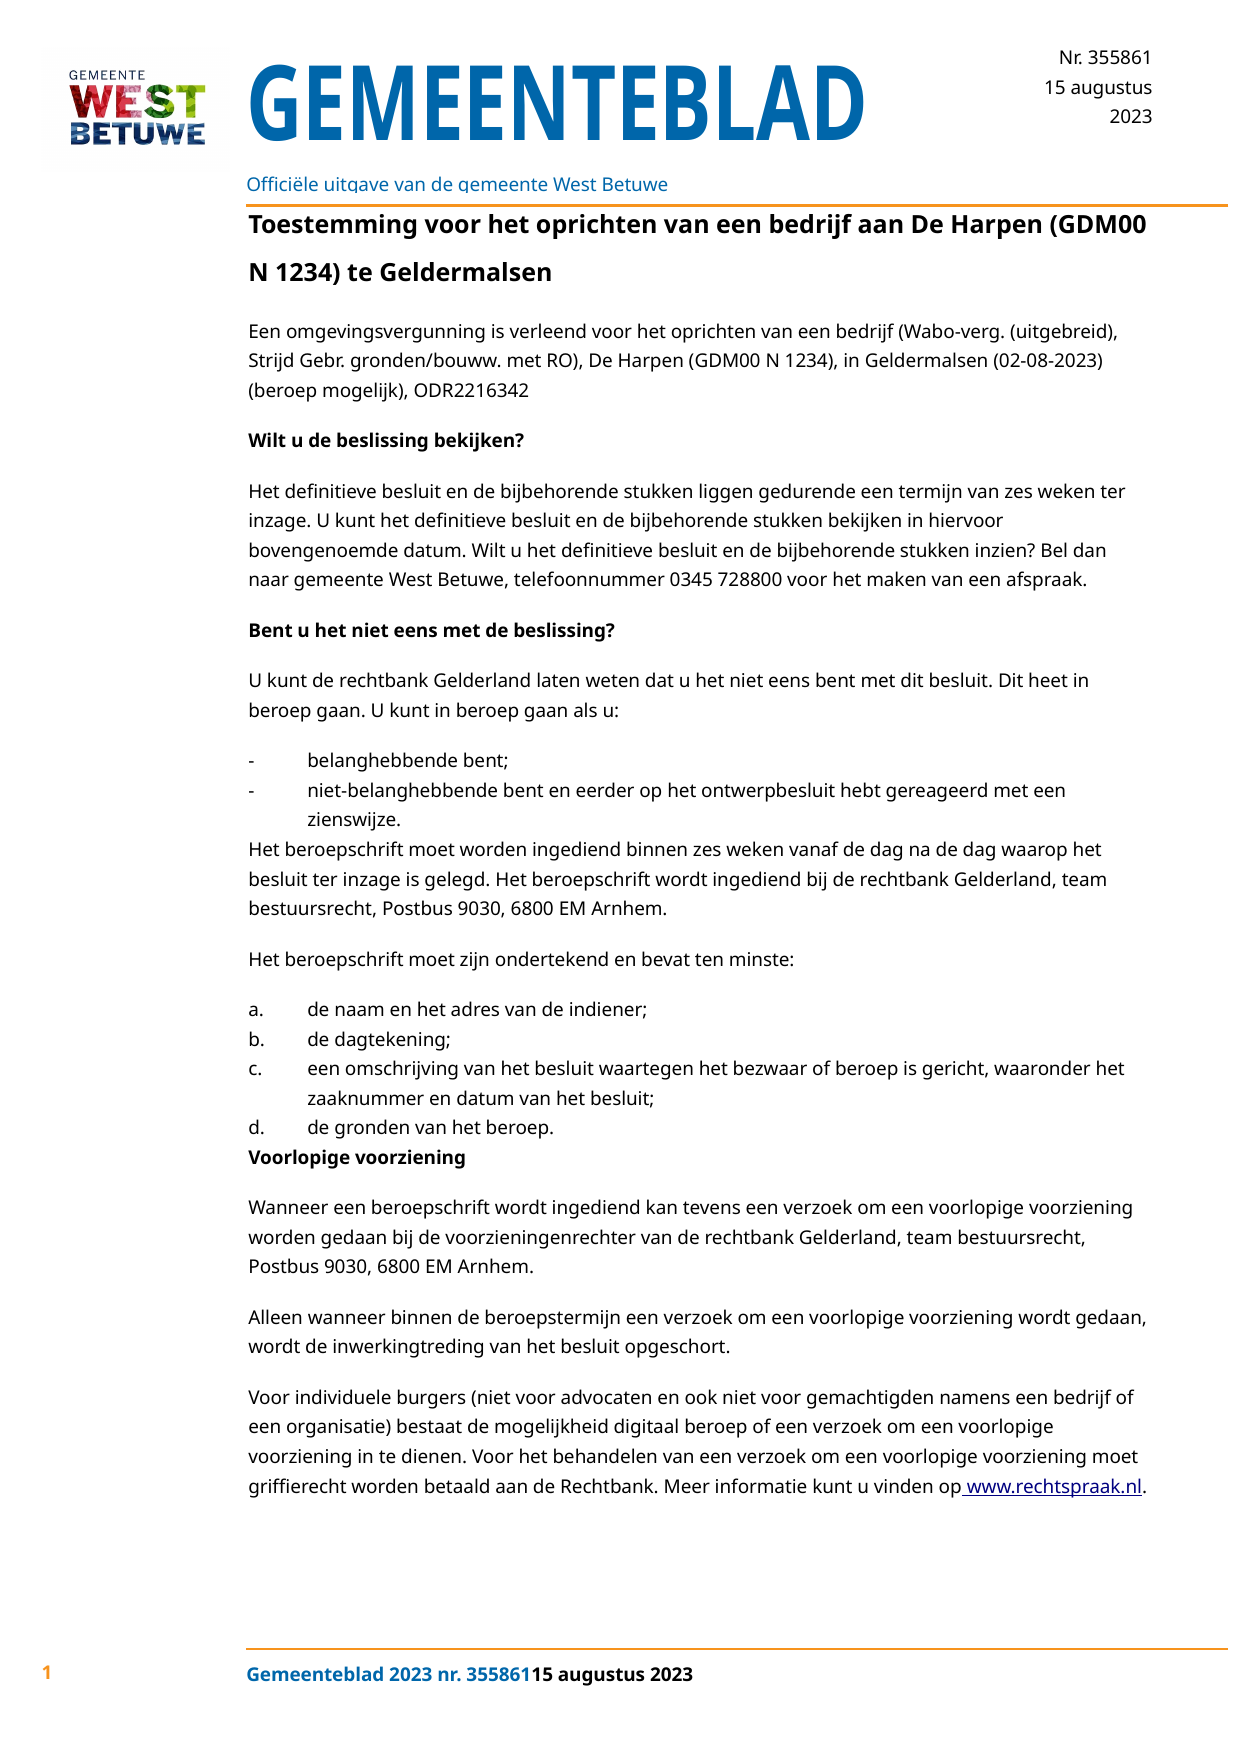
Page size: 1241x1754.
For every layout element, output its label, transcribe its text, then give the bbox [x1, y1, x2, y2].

text Voorlopige voorziening [248, 1144, 1152, 1170]
picture [41, 47, 231, 172]
text Het beroepschrift moet worden ingediend binnen zes weken vanaf de dag na de dag waarop het besluit ter inzage is gelegd. Het beroepschrift wordt ingediend bij de rechtbank Gelderland, team bestuursrecht, Postbus 9030, 6800 EM Arnhem. [248, 836, 1152, 921]
text Alleen wanneer binnen de beroepstermijn een verzoek om een voorlopige voorziening wordt gedaan, wordt de inwerkingtreding van het besluit opgeschort. [248, 1304, 1152, 1359]
text Een omgevingsvergunning is verleend voor het oprichten van een bedrijf (Wabo-verg. (uitgebreid), Strijd Gebr. gronden/bouww. met RO), De Harpen (GDM00 N 1234), in Geldermalsen (02-08-2023) (beroep mogelijk), ODR2216342 [248, 318, 1152, 403]
list de dagtekening; [248, 1026, 1152, 1052]
text Bent u het niet eens met de beslissing? [248, 617, 1152, 643]
list de gronden van het beroep. [248, 1114, 1152, 1140]
list belanghebbende bent; [248, 747, 1152, 773]
text Wanneer een beroepschrift wordt ingediend kan tevens een verzoek om een voorlopige voorziening worden gedaan bij de voorzieningenrechter van de rechtbank Gelderland, team bestuursrecht, Postbus 9030, 6800 EM Arnhem. [248, 1194, 1152, 1279]
text Het beroepschrift moet zijn ondertekend en bevat ten minste: [248, 946, 1152, 972]
text Wilt u de beslissing bekijken? [248, 427, 1152, 453]
text Voor individuele burgers (niet voor advocaten en ook niet voor gemachtigden namens een bedrijf of een organisatie) bestaat de mogelijkheid digitaal beroep of een verzoek om een voorlopige voorziening in te dienen. Voor het behandelen van een verzoek om een voorlopige voorziening moet griffierecht worden betaald aan de Rechtbank. Meer informatie kunt u vinden op www.rechtspraak.nl. [248, 1384, 1152, 1499]
list de naam en het adres van de indiener; [248, 996, 1152, 1022]
text Het definitieve besluit en de bijbehorende stukken liggen gedurende een termijn van zes weken ter inzage. U kunt het definitieve besluit en de bijbehorende stukken bekijken in hiervoor bovengenoemde datum. Wilt u het definitieve besluit en de bijbehorende stukken inzien? Bel dan naar gemeente West Betuwe, telefoonnummer 0345 728800 voor het maken van een afspraak. [248, 478, 1152, 592]
list niet-belanghebbende bent en eerder op het ontwerpbesluit hebt gereageerd met een zienswijze. [248, 777, 1152, 832]
text Toestemming voor het oprichten van een bedrijf aan De Harpen (GDM00 N 1234) te Geldermalsen [248, 207, 1152, 288]
text U kunt de rechtbank Gelderland laten weten dat u het niet eens bent met dit besluit. Dit heet in beroep gaan. U kunt in beroep gaan als u: [248, 667, 1152, 723]
list een omschrijving van het besluit waartegen het bezwaar of beroep is gericht, waaronder het zaaknummer en datum van het besluit; [248, 1055, 1152, 1111]
